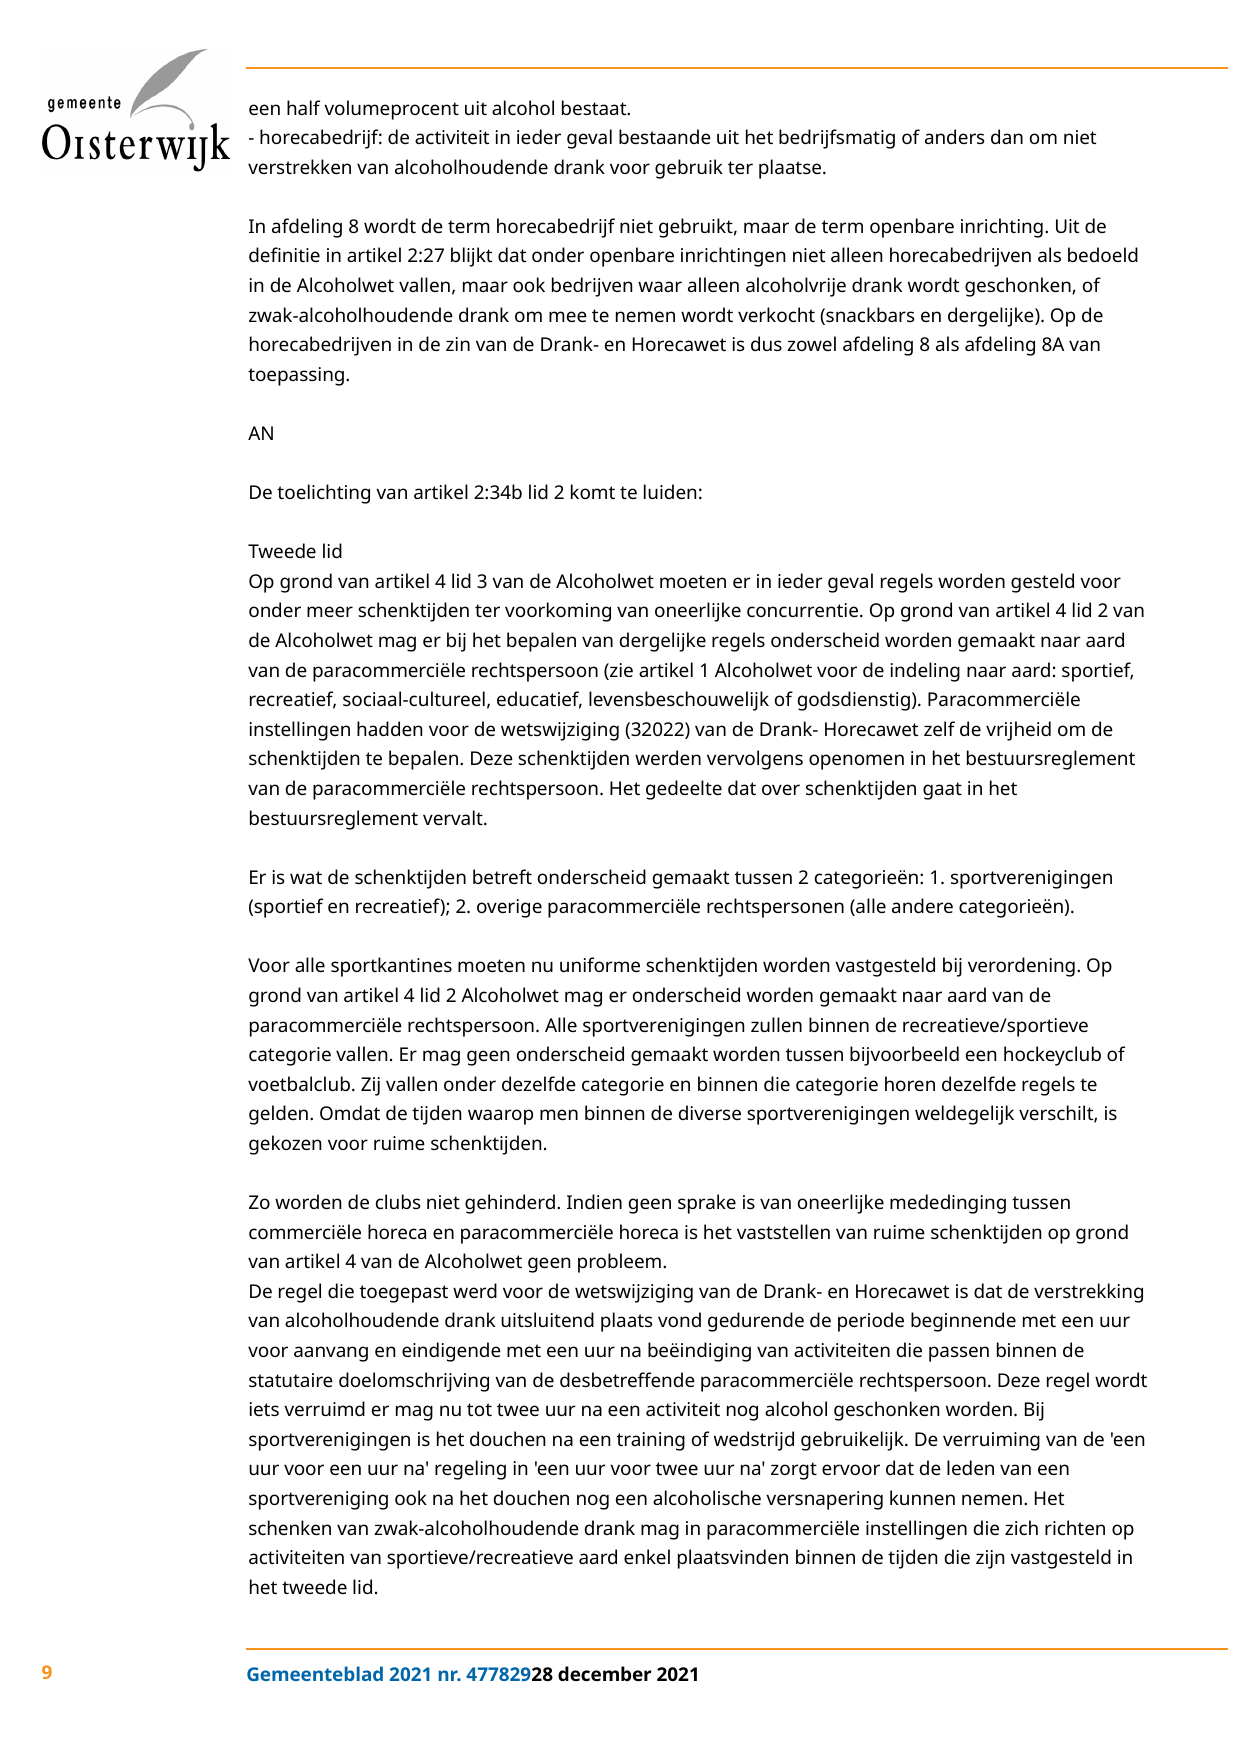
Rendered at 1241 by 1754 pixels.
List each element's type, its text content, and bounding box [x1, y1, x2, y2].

text In afdeling 8 wordt de term horecabedrijf niet gebruikt, maar de term openbare inrichting. Uit de definitie in artikel 2:27 blijkt dat onder openbare inrichtingen niet alleen horecabedrijven als bedoeld in de Alcoholwet vallen, maar ook bedrijven waar alleen alcoholvrije drank wordt geschonken, of zwak-alcoholhoudende drank om mee te nemen wordt verkocht (snackbars en dergelijke). Op de horecabedrijven in de zin van de Drank- en Horecawet is dus zowel afdeling 8 als afdeling 8A van toepassing. [248, 213, 1152, 387]
text Er is wat de schenktijden betreft onderscheid gemaakt tussen 2 categorieën: 1. sportverenigingen (sportief en recreatief); 2. overige paracommerciële rechtspersonen (alle andere categorieën). [248, 864, 1152, 919]
text Zo worden de clubs niet gehinderd. Indien geen sprake is van oneerlijke mededinging tussen commerciële horeca en paracommerciële horeca is het vaststellen van ruime schenktijden op grond van artikel 4 van de Alcoholwet geen probleem. [248, 1189, 1152, 1274]
text De toelichting van artikel 2:34b lid 2 komt te luiden: [248, 479, 1152, 505]
text een half volumeprocent uit alcohol bestaat. [248, 95, 1152, 121]
text - horecabedrijf: de activiteit in ieder geval bestaande uit het bedrijfsmatig of anders dan om niet verstrekken van alcoholhoudende drank voor gebruik ter plaatse. [248, 124, 1152, 180]
text AN [248, 420, 1152, 446]
text Tweede lid [248, 538, 1152, 564]
picture [41, 47, 231, 172]
text Voor alle sportkantines moeten nu uniforme schenktijden worden vastgesteld bij verordening. Op grond van artikel 4 lid 2 Alcoholwet mag er onderscheid worden gemaakt naar aard van de paracommerciële rechtspersoon. Alle sportverenigingen zullen binnen de recreatieve/sportieve categorie vallen. Er mag geen onderscheid gemaakt worden tussen bijvoorbeeld een hockeyclub of voetbalclub. Zij vallen onder dezelfde categorie en binnen die categorie horen dezelfde regels te gelden. Omdat de tijden waarop men binnen de diverse sportverenigingen weldegelijk verschilt, is gekozen voor ruime schenktijden. [248, 953, 1152, 1156]
text De regel die toegepast werd voor de wetswijziging van de Drank- en Horecawet is dat de verstrekking van alcoholhoudende drank uitsluitend plaats vond gedurende de periode beginnende met een uur voor aanvang en eindigende met een uur na beëindiging van activiteiten die passen binnen de statutaire doelomschrijving van de desbetreffende paracommerciële rechtspersoon. Deze regel wordt iets verruimd er mag nu tot twee uur na een activiteit nog alcohol geschonken worden. Bij sportverenigingen is het douchen na een training of wedstrijd gebruikelijk. De verruiming van de 'een uur voor een uur na' regeling in 'een uur voor twee uur na' zorgt ervoor dat de leden van een sportvereniging ook na het douchen nog een alcoholische versnapering kunnen nemen. Het schenken van zwak-alcoholhoudende drank mag in paracommerciële instellingen die zich richten op activiteiten van sportieve/recreatieve aard enkel plaatsvinden binnen de tijden die zijn vastgesteld in het tweede lid. [248, 1278, 1152, 1600]
text Op grond van artikel 4 lid 3 van de Alcoholwet moeten er in ieder geval regels worden gesteld voor onder meer schenktijden ter voorkoming van oneerlijke concurrentie. Op grond van artikel 4 lid 2 van de Alcoholwet mag er bij het bepalen van dergelijke regels onderscheid worden gemaakt naar aard van de paracommerciële rechtspersoon (zie artikel 1 Alcoholwet voor de indeling naar aard: sportief, recreatief, sociaal-cultureel, educatief, levensbeschouwelijk of godsdienstig). Paracommerciële instellingen hadden voor de wetswijziging (32022) van de Drank- Horecawet zelf de vrijheid om de schenktijden te bepalen. Deze schenktijden werden vervolgens openomen in het bestuursreglement van de paracommerciële rechtspersoon. Het gedeelte dat over schenktijden gaat in het bestuursreglement vervalt. [248, 568, 1152, 831]
